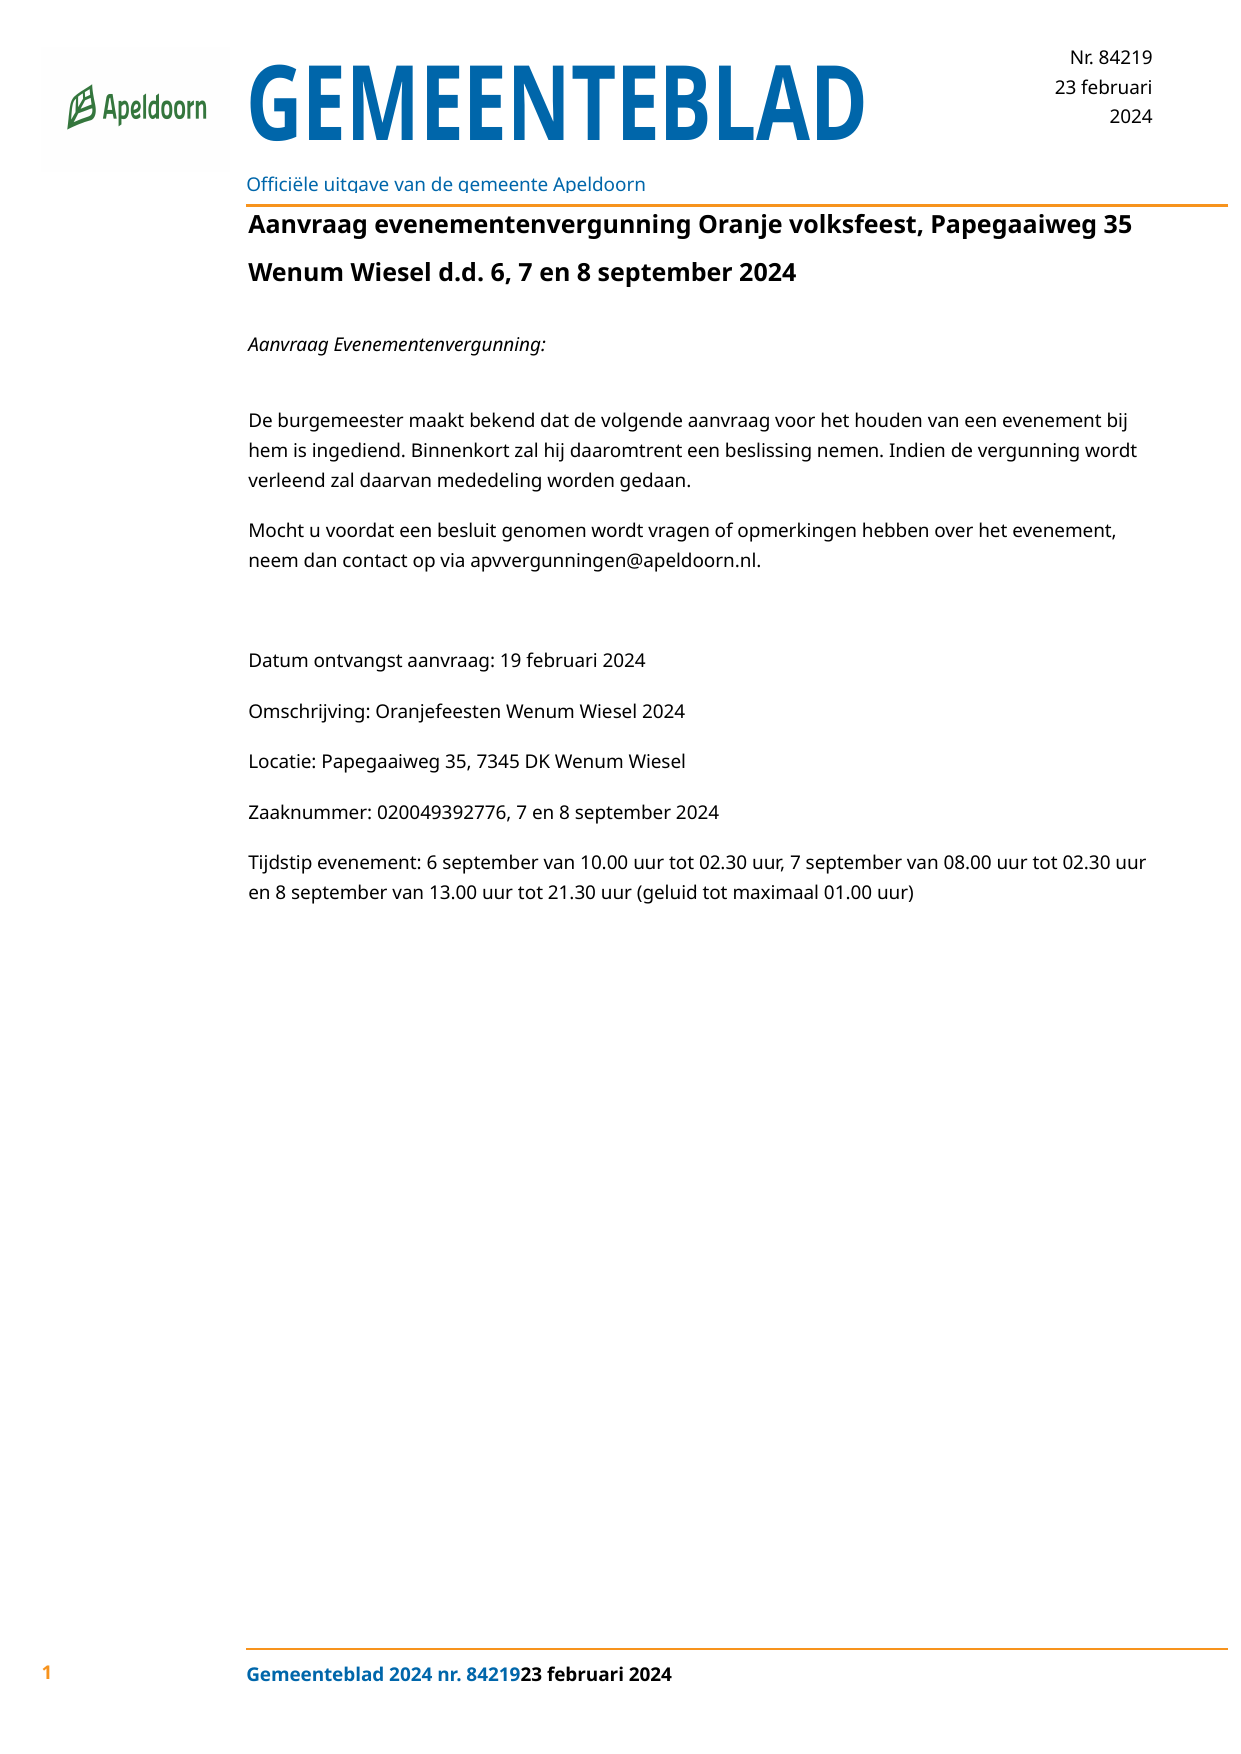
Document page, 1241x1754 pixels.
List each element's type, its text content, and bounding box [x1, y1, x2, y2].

text Tijdstip evenement: 6 september van 10.00 uur tot 02.30 uur, 7 september van 08.00 uur tot 02.30 uur en 8 september van 13.00 uur tot 21.30 uur (geluid tot maximaal 01.00 uur) [248, 849, 1152, 904]
text Aanvraag evenementenvergunning Oranje volksfeest, Papegaaiweg 35 Wenum Wiesel d.d. 6, 7 en 8 september 2024 [248, 207, 1152, 288]
text Locatie: Papegaaiweg 35, 7345 DK Wenum Wiesel [248, 748, 1152, 774]
text Datum ontvangst aanvraag: 19 februari 2024 [248, 648, 1152, 673]
picture [41, 47, 231, 172]
text Aanvraag Evenementenvergunning: [248, 331, 1152, 357]
text Omschrijving: Oranjefeesten Wenum Wiesel 2024 [248, 698, 1152, 724]
text Zaaknummer: 020049392776, 7 en 8 september 2024 [248, 799, 1152, 824]
text De burgemeester maakt bekend dat de volgende aanvraag voor het houden van een evenement bij hem is ingediend. Binnenkort zal hij daaromtrent een beslissing nemen. Indien de vergunning wordt verleend zal daarvan mededeling worden gedaan. [248, 408, 1152, 492]
text Mocht u voordat een besluit genomen wordt vragen of opmerkingen hebben over het evenement, neem dan contact op via apvvergunningen@apeldoorn.nl. [248, 517, 1152, 572]
